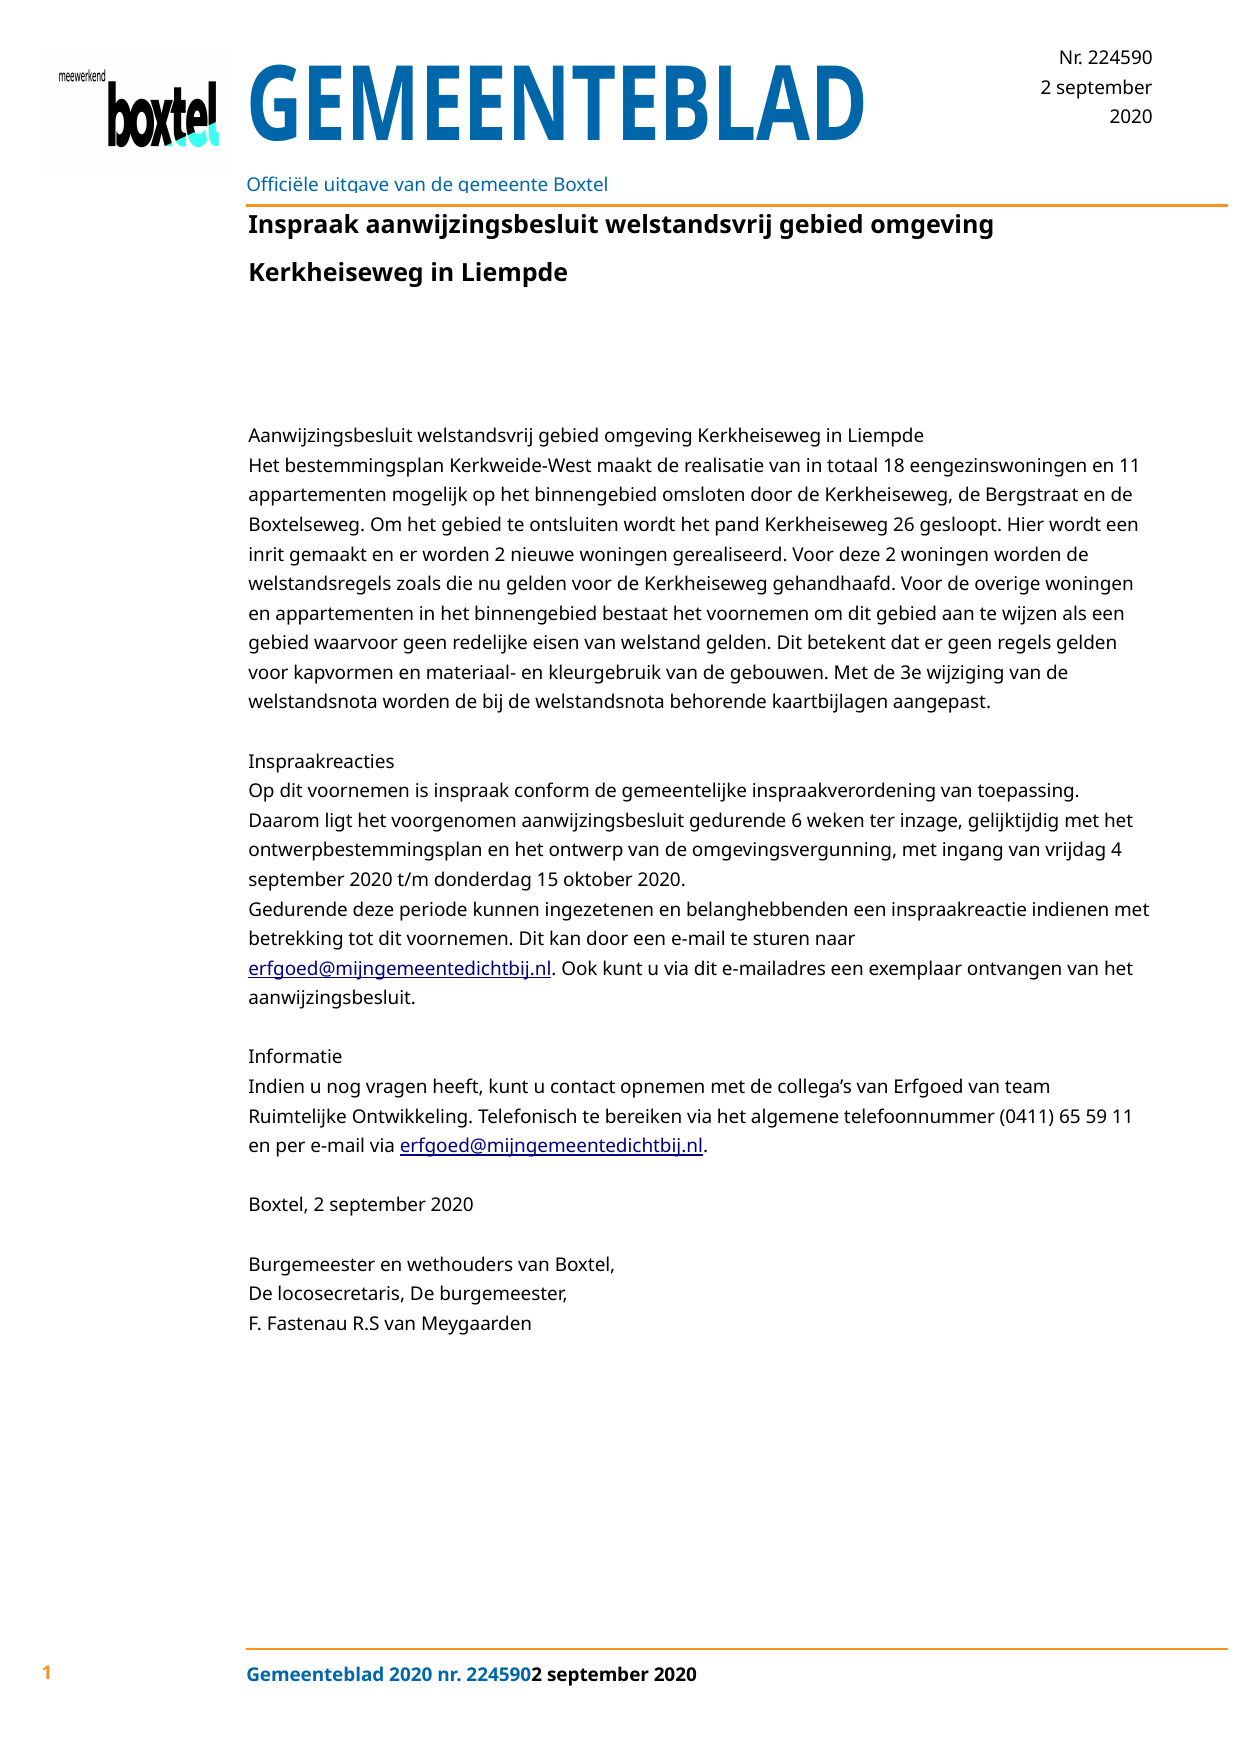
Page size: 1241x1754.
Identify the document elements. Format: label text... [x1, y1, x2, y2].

text Op dit voornemen is inspraak conform de gemeentelijke inspraakverordening van toepassing. Daarom ligt het voorgenomen aanwijzingsbesluit gedurende 6 weken ter inzage, gelijktijdig met het ontwerpbestemmingsplan en het ontwerp van de omgevingsvergunning, met ingang van vrijdag 4 september 2020 t/m donderdag 15 oktober 2020. [248, 777, 1152, 892]
text Indien u nog vragen heeft, kunt u contact opnemen met de collega’s van Erfgoed van team Ruimtelijke Ontwikkeling. Telefonisch te bereiken via het algemene telefoonnummer (0411) 65 59 11 en per e-mail via erfgoed@mijngemeentedichtbij.nl. [248, 1073, 1152, 1158]
text Informatie [248, 1044, 1152, 1069]
text Inspraak aanwijzingsbesluit welstandsvrij gebied omgeving Kerkheiseweg in Liempde [248, 207, 1152, 288]
text Gedurende deze periode kunnen ingezetenen en belanghebbenden een inspraakreactie indienen met betrekking tot dit voornemen. Dit kan door een e-mail te sturen naar erfgoed@mijngemeentedichtbij.nl. Ook kunt u via dit e-mailadres een exemplaar ontvangen van het aanwijzingsbesluit. [248, 896, 1152, 1010]
text Inspraakreacties [248, 748, 1152, 774]
text Het bestemmingsplan Kerkweide-West maakt de realisatie van in totaal 18 eengezinswoningen en 11 appartementen mogelijk op het binnengebied omsloten door de Kerkheiseweg, de Bergstraat en de Boxtelseweg. Om het gebied te ontsluiten wordt het pand Kerkheiseweg 26 gesloopt. Hier wordt een inrit gemaakt en er worden 2 nieuwe woningen gerealiseerd. Voor deze 2 woningen worden de welstandsregels zoals die nu gelden voor de Kerkheiseweg gehandhaafd. Voor de overige woningen en appartementen in het binnengebied bestaat het voornemen om dit gebied aan te wijzen als een gebied waarvoor geen redelijke eisen van welstand gelden. Dit betekent dat er geen regels gelden voor kapvormen en materiaal- en kleurgebruik van de gebouwen. Met de 3e wijziging van de welstandsnota worden de bij de welstandsnota behorende kaartbijlagen aangepast. [248, 452, 1152, 714]
text Aanwijzingsbesluit welstandsvrij gebied omgeving Kerkheiseweg in Liempde [248, 422, 1152, 448]
text Boxtel, 2 september 2020 [248, 1192, 1152, 1217]
picture [41, 47, 231, 172]
text F. Fastenau R.S van Meygaarden [248, 1310, 1152, 1336]
text De locosecretaris, De burgemeester, [248, 1280, 1152, 1306]
text Burgemeester en wethouders van Boxtel, [248, 1251, 1152, 1277]
